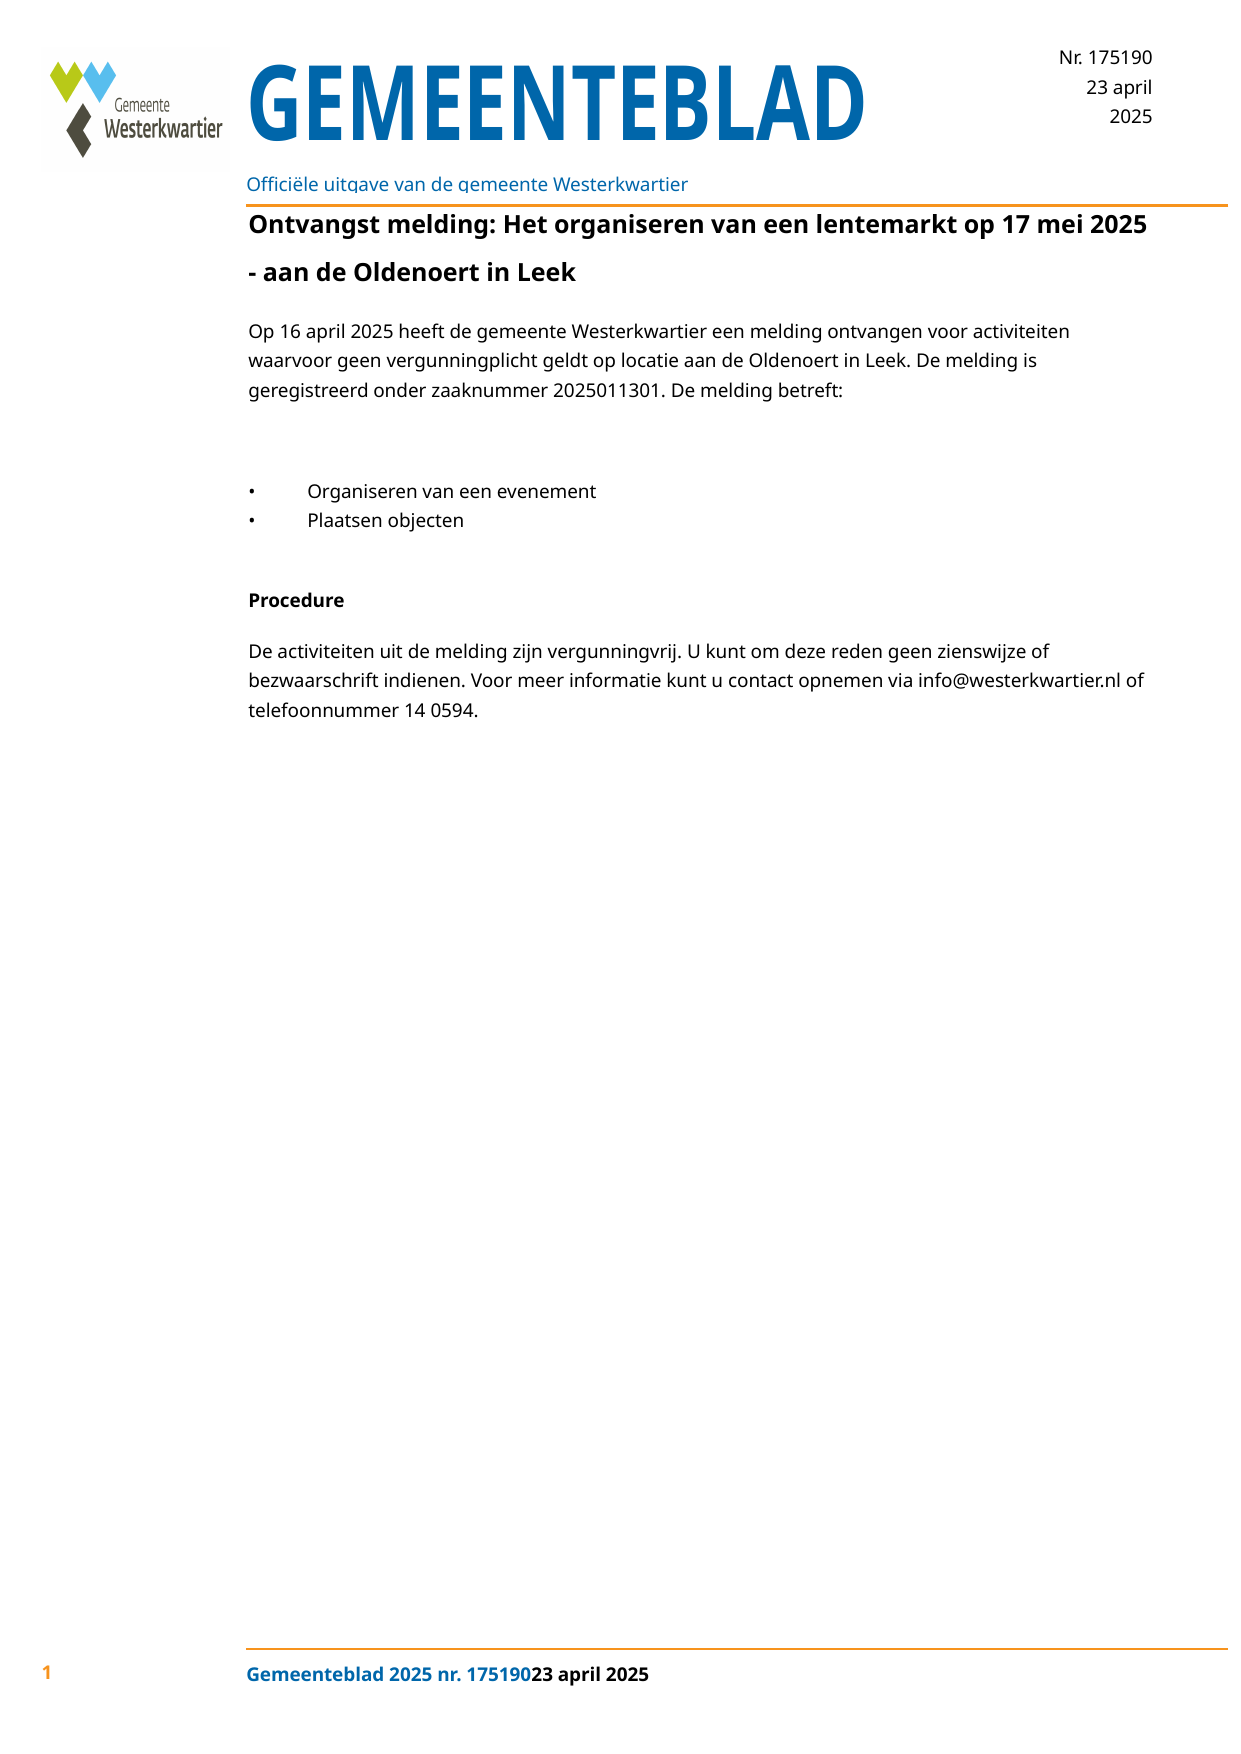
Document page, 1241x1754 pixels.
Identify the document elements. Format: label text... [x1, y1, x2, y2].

picture [41, 47, 231, 172]
text Procedure [248, 587, 1152, 613]
text De activiteiten uit de melding zijn vergunningvrij. U kunt om deze reden geen zienswijze of bezwaarschrift indienen. Voor meer informatie kunt u contact opnemen via info@westerkwartier.nl of telefoonnummer 14 0594. [248, 638, 1152, 723]
text Ontvangst melding: Het organiseren van een lentemarkt op 17 mei 2025 - aan de Oldenoert in Leek [248, 207, 1152, 288]
list Plaatsen objecten [248, 507, 1152, 533]
list Organiseren van een evenement [248, 478, 1152, 504]
text Op 16 april 2025 heeft de gemeente Westerkwartier een melding ontvangen voor activiteiten waarvoor geen vergunningplicht geldt op locatie aan de Oldenoert in Leek. De melding is geregistreerd onder zaaknummer 2025011301. De melding betreft: [248, 318, 1152, 403]
